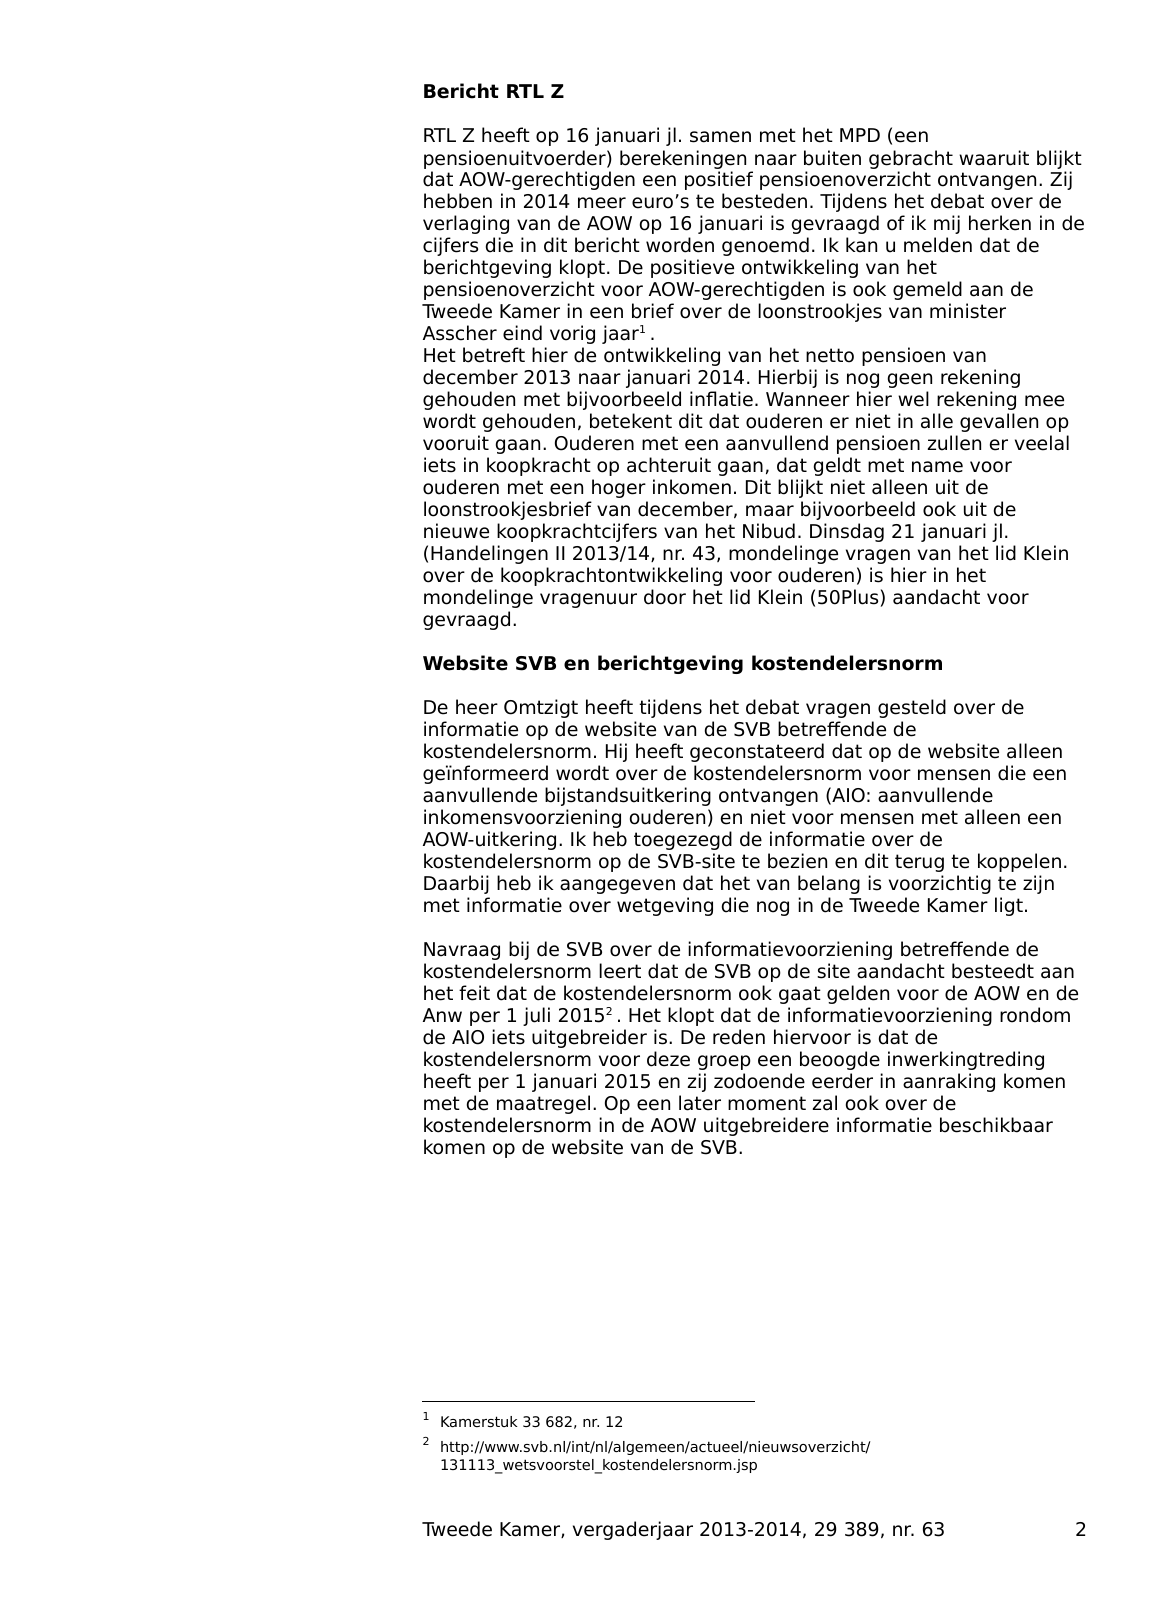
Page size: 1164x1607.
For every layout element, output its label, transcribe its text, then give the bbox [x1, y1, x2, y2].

text Navraag bij de SVB over de informatievoorziening betreffende de kostendelersnorm leert dat de SVB op de site aandacht besteedt aan het feit dat de kostendelersnorm ook gaat gelden voor de AOW en de Anw per 1 juli 2015. Het klopt dat de informatievoorziening rondom de AIO iets uitgebreider is. De reden hiervoor is dat de kostendelersnorm voor deze groep een beoogde inwerkingtreding heeft per 1 januari 2015 en zij zodoende eerder in aanraking komen met de maatregel. Op een later moment zal ook over de kostendelersnorm in de AOW uitgebreidere informatie beschikbaar komen op de website van de SVB. [422, 939, 1087, 1159]
text De heer Omtzigt heeft tijdens het debat vragen gesteld over de informatie op de website van de SVB betreffende de kostendelersnorm. Hij heeft geconstateerd dat op de website alleen geïnformeerd wordt over de kostendelersnorm voor mensen die een aanvullende bijstandsuitkering ontvangen (AIO: aanvullende inkomensvoorziening ouderen) en niet voor mensen met alleen een AOW-uitkering. Ik heb toegezegd de informatie over de kostendelersnorm op de SVB-site te bezien en dit terug te koppelen. Daarbij heb ik aangegeven dat het van belang is voorzichtig te zijn met informatie over wetgeving die nog in de Tweede Kamer ligt. [422, 697, 1087, 917]
text Het betreft hier de ontwikkeling van het netto pensioen van december 2013 naar januari 2014. Hierbij is nog geen rekening gehouden met bijvoorbeeld inflatie. Wanneer hier wel rekening mee wordt gehouden, betekent dit dat ouderen er niet in alle gevallen op vooruit gaan. Ouderen met een aanvullend pensioen zullen er veelal iets in koopkracht op achteruit gaan, dat geldt met name voor ouderen met een hoger inkomen. Dit blijkt niet alleen uit de loonstrookjesbrief van december, maar bijvoorbeeld ook uit de nieuwe koopkrachtcijfers van het Nibud. Dinsdag 21 januari jl. (Handelingen II 2013/14, nr. 43, mondelinge vragen van het lid Klein over de koopkrachtontwikkeling voor ouderen) is hier in het mondelinge vragenuur door het lid Klein (50Plus) aandacht voor gevraagd. [422, 345, 1087, 631]
subtitle Bericht RTL Z [422, 81, 1087, 103]
text Kamerstuk 33 682, nr. 12 [422, 1410, 1087, 1432]
subtitle Website SVB en berichtgeving kostendelersnorm [422, 653, 1087, 675]
text http://www.svb.nl/int/nl/algemeen/actueel/nieuwsoverzicht/131113_wetsvoorstel_kostendelersnorm.jsp [422, 1435, 1087, 1474]
text RTL Z heeft op 16 januari jl. samen met het MPD (een pensioenuitvoerder) berekeningen naar buiten gebracht waaruit blijkt dat AOW-gerechtigden een positief pensioenoverzicht ontvangen. Zij hebben in 2014 meer euro’s te besteden. Tijdens het debat over de verlaging van de AOW op 16 januari is gevraagd of ik mij herken in de cijfers die in dit bericht worden genoemd. Ik kan u melden dat de berichtgeving klopt. De positieve ontwikkeling van het pensioenoverzicht voor AOW-gerechtigden is ook gemeld aan de Tweede Kamer in een brief over de loonstrookjes van minister Asscher eind vorig jaar. [422, 125, 1087, 345]
